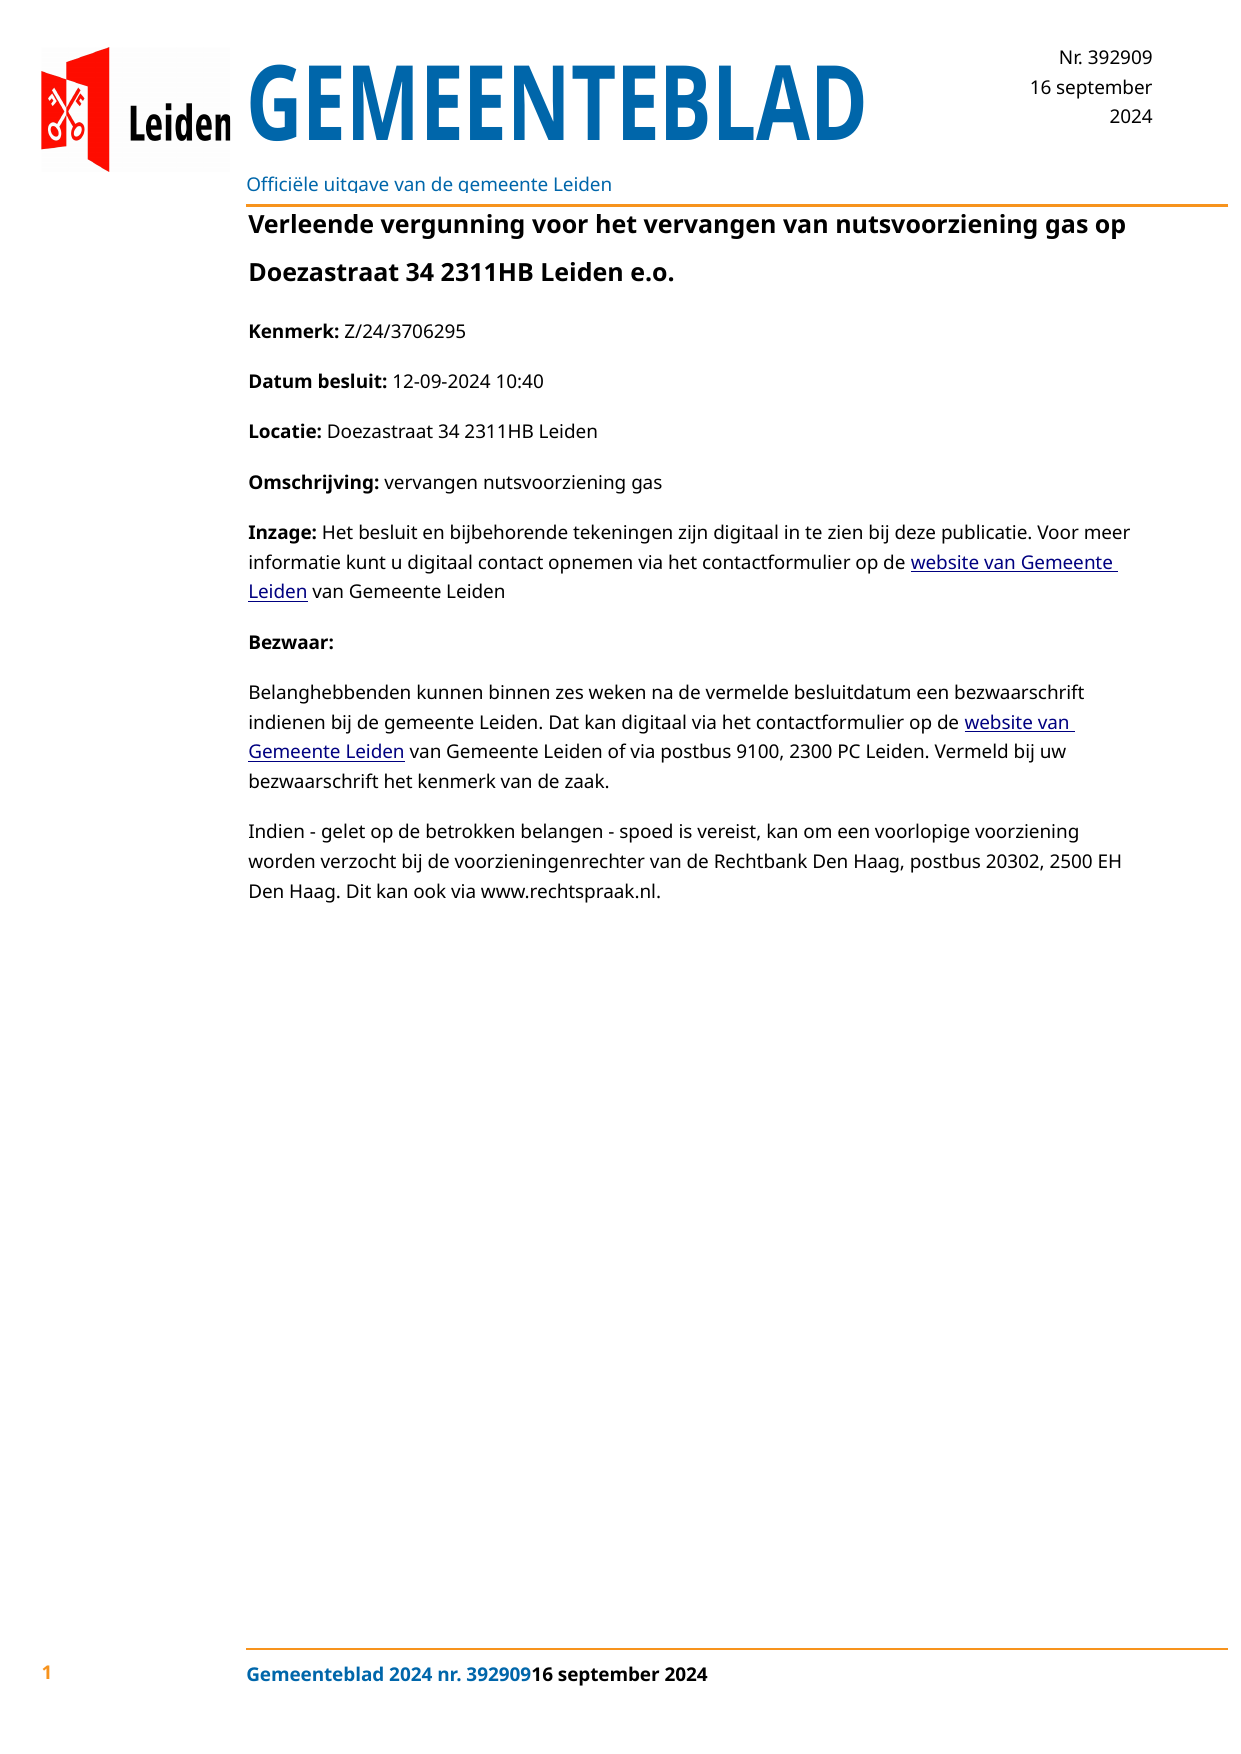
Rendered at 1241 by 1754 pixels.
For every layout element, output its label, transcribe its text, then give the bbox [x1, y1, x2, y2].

text Belanghebbenden kunnen binnen zes weken na de vermelde besluitdatum een bezwaarschrift indienen bij de gemeente Leiden. Dat kan digitaal via het contactformulier op de website van Gemeente Leiden van Gemeente Leiden of via postbus 9100, 2300 PC Leiden. Vermeld bij uw bezwaarschrift het kenmerk van de zaak. [248, 679, 1152, 794]
text Locatie: Doezastraat 34 2311HB Leiden [248, 419, 1152, 444]
text Datum besluit: 12-09-2024 10:40 [248, 368, 1152, 394]
text Omschrijving: vervangen nutsvoorziening gas [248, 469, 1152, 495]
text Bezwaar: [248, 629, 1152, 655]
text Inzage: Het besluit en bijbehorende tekeningen zijn digitaal in te zien bij deze publicatie. Voor meer informatie kunt u digitaal contact opnemen via het contactformulier op de website van Gemeente Leiden van Gemeente Leiden [248, 519, 1152, 604]
text Kenmerk: Z/24/3706295 [248, 318, 1152, 344]
picture [41, 47, 231, 172]
text Verleende vergunning voor het vervangen van nutsvoorziening gas op Doezastraat 34 2311HB Leiden e.o. [248, 207, 1152, 288]
text Indien - gelet op de betrokken belangen - spoed is vereist, kan om een voorlopige voorziening worden verzocht bij de voorzieningenrechter van de Rechtbank Den Haag, postbus 20302, 2500 EH Den Haag. Dit kan ook via www.rechtspraak.nl. [248, 819, 1152, 904]
